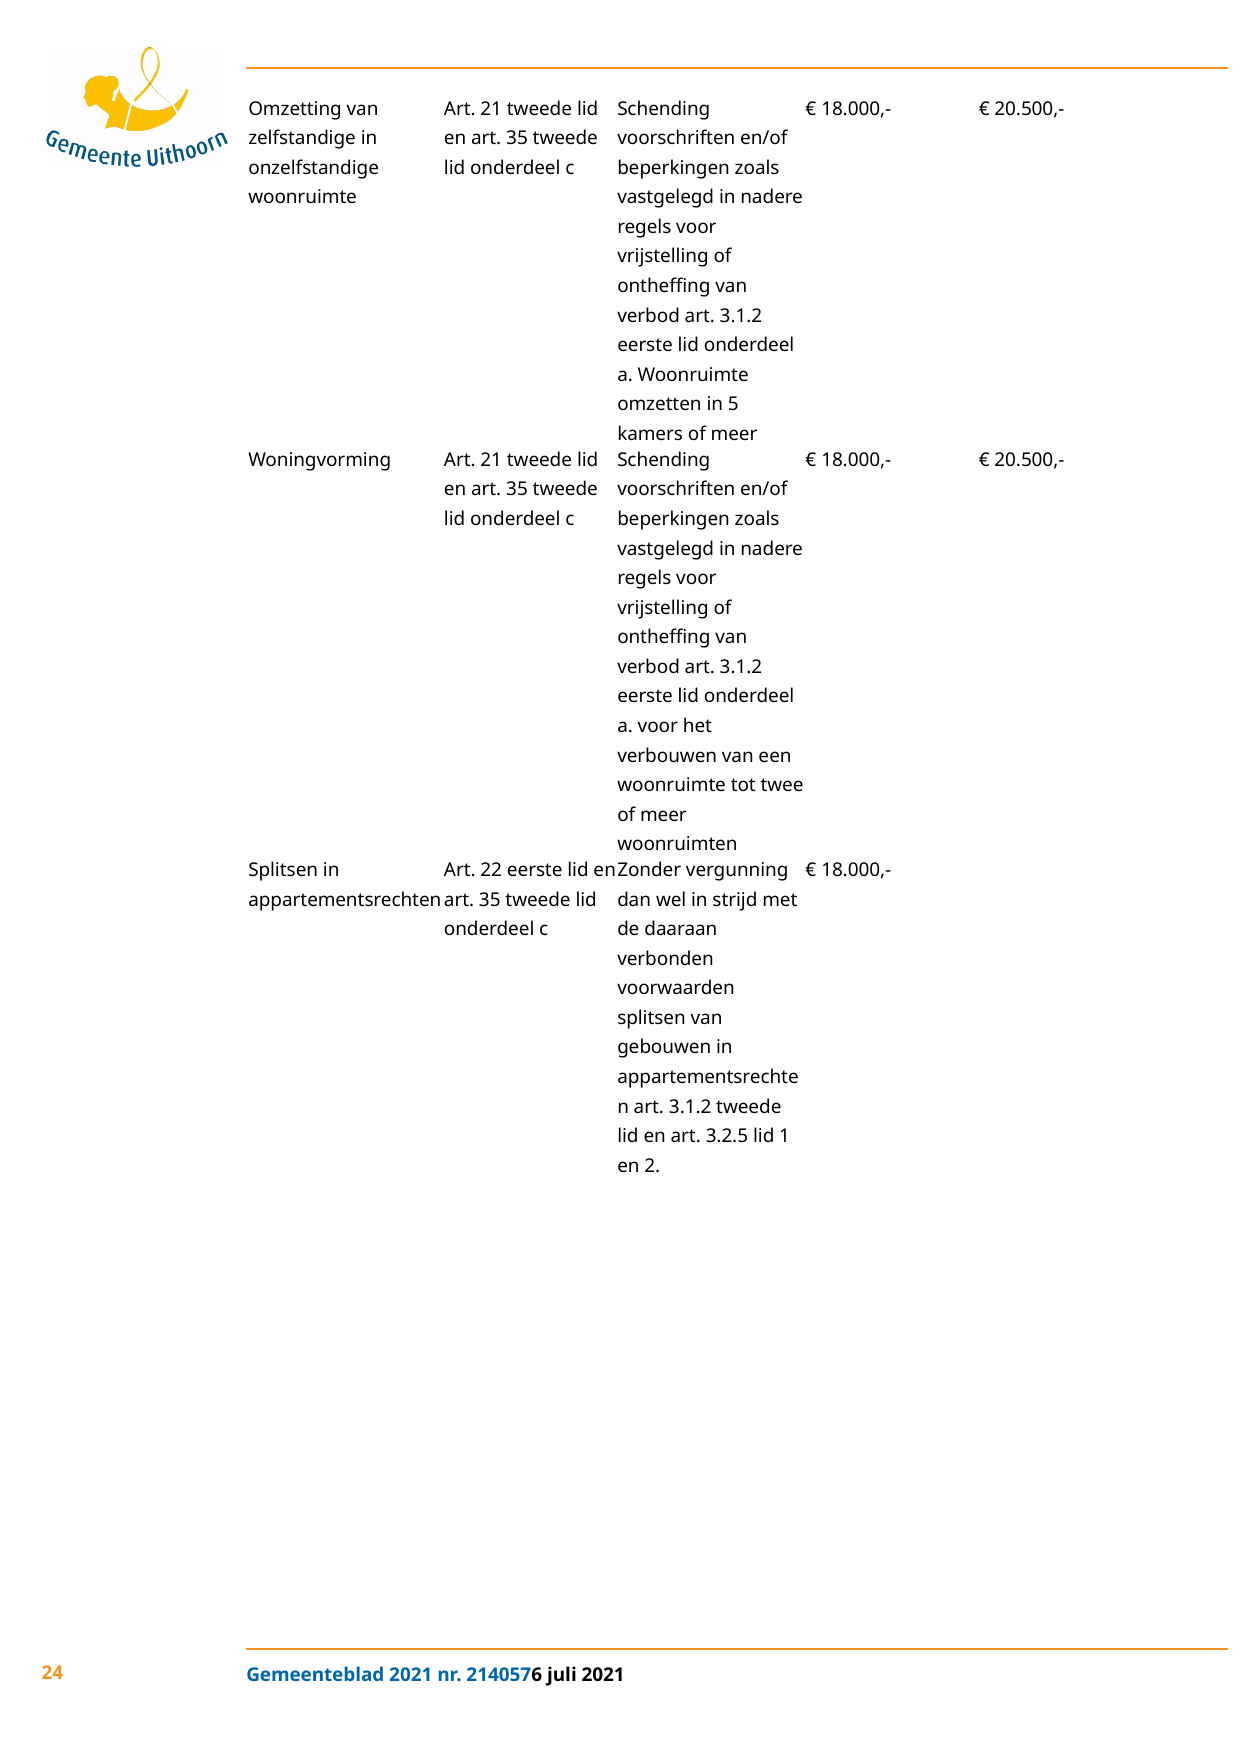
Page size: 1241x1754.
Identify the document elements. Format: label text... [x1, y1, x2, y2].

table_cell Schending voorschriften en/of beperkingen zoals vastgelegd in nadere regels voor vrijstelling of ontheffing van verbod art. 3.1.2 eerste lid onderdeel a. Woonruimte omzetten in 5 kamers of meer [617, 95, 805, 446]
table_cell Zonder vergunning dan wel in strijd met de daaraan verbonden voorwaarden splitsen van gebouwen in appartementsrechten art. 3.1.2 tweede lid en art. 3.2.5 lid 1 en 2. [617, 856, 805, 1178]
table_cell € 18.000,- [805, 95, 978, 446]
table_cell Art. 22 eerste lid en art. 35 tweede lid onderdeel c [444, 856, 617, 1178]
table_cell € 20.500,- [979, 446, 1152, 856]
table_cell Omzetting van zelfstandige in onzelfstandige woonruimte [248, 95, 444, 446]
table_cell Schending voorschriften en/of beperkingen zoals vastgelegd in nadere regels voor vrijstelling of ontheffing van verbod art. 3.1.2 eerste lid onderdeel a. voor het verbouwen van een woonruimte tot twee of meer woonruimten [617, 446, 805, 856]
table_cell € 18.000,- [805, 856, 978, 1178]
table_cell € 20.500,- [979, 95, 1152, 446]
table_cell € 18.000,- [805, 446, 978, 856]
table_cell Art. 21 tweede lid en art. 35 tweede lid onderdeel c [444, 446, 617, 856]
picture [41, 47, 231, 172]
table_cell Splitsen in appartementsrechten [248, 856, 444, 1178]
table_cell Art. 21 tweede lid en art. 35 tweede lid onderdeel c [444, 95, 617, 446]
table_cell Woningvorming [248, 446, 444, 856]
table_cell [979, 856, 1152, 1178]
